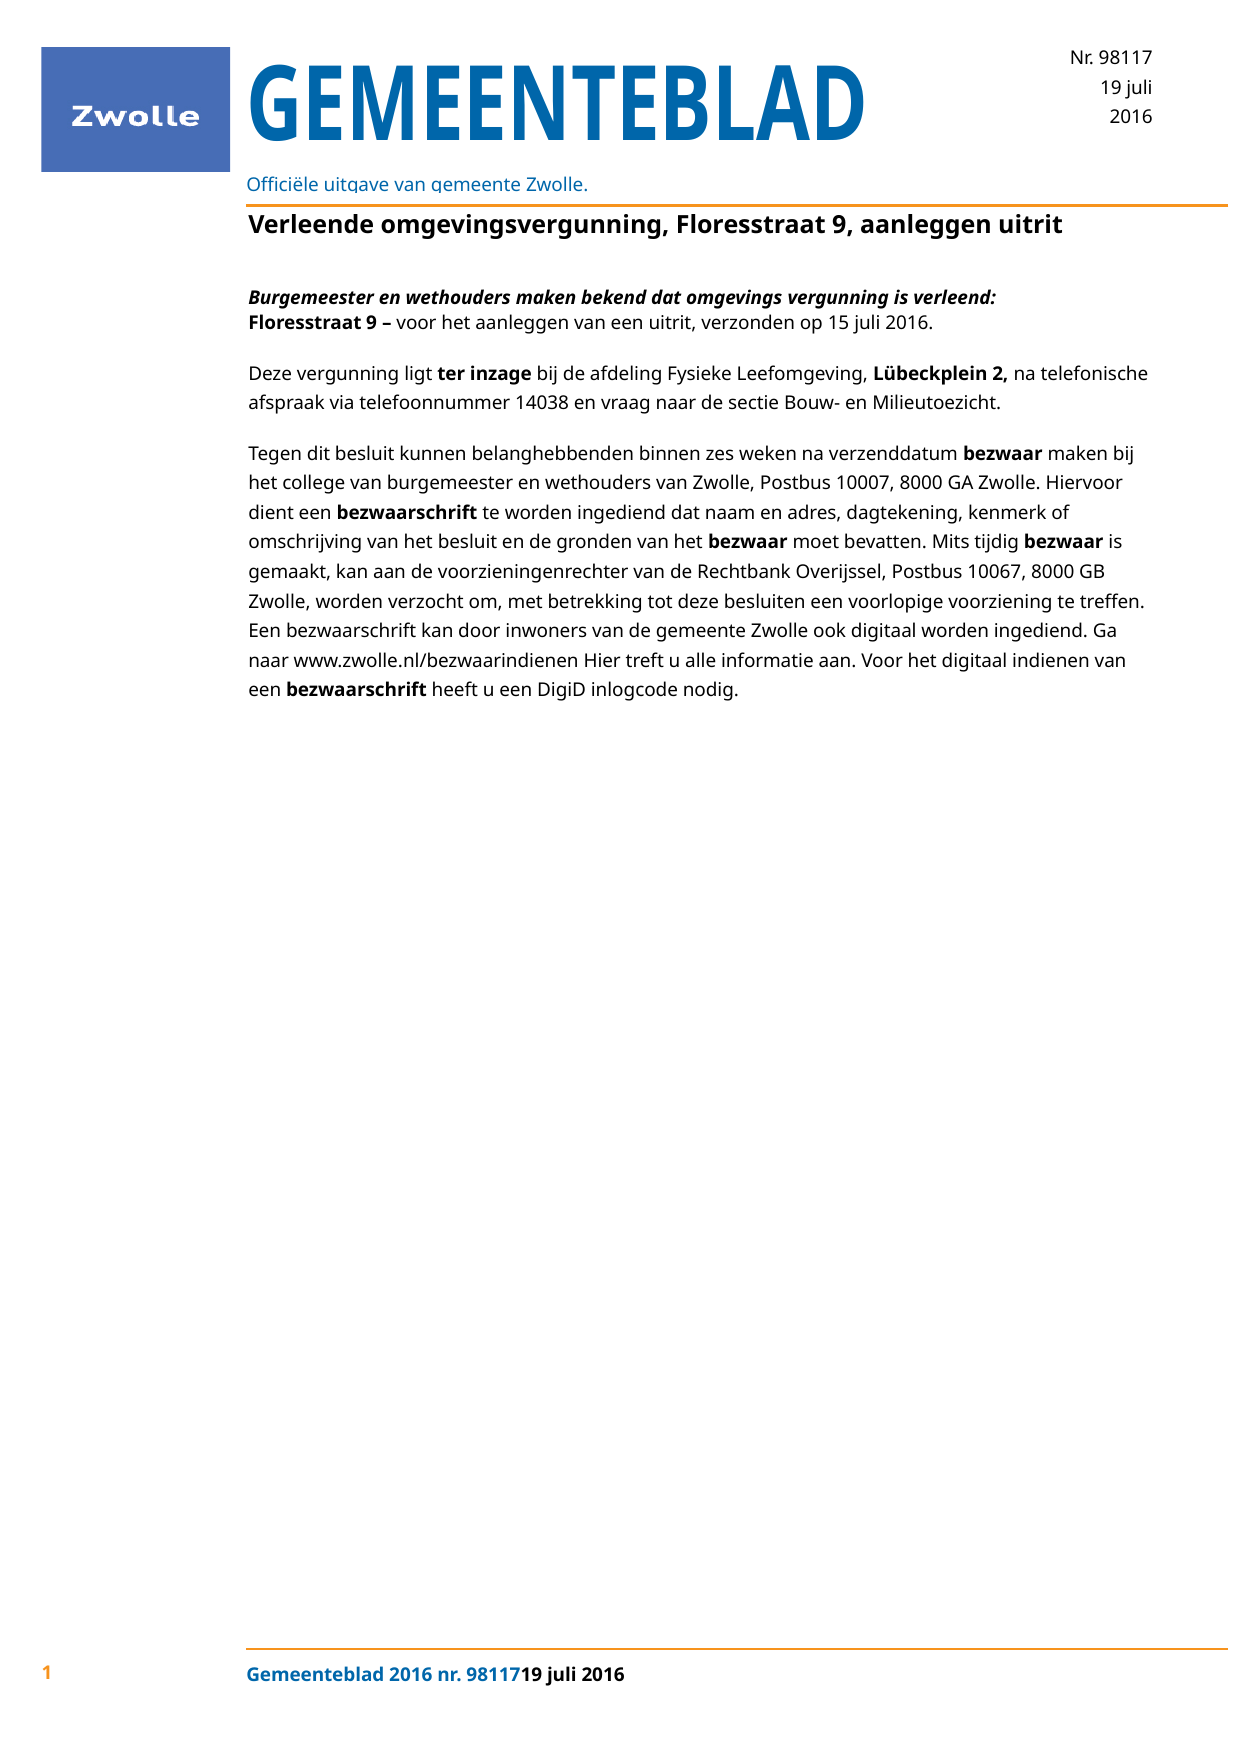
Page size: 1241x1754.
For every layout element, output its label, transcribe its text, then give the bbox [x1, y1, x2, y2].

text Burgemeester en wethouders maken bekend dat omgevings vergunning is verleend: [248, 284, 1152, 309]
text Floresstraat 9 – voor het aanleggen van een uitrit, verzonden op 15 juli 2016. [248, 309, 1152, 335]
text Deze vergunning ligt ter inzage bij de afdeling Fysieke Leefomgeving, Lübeckplein 2, na telefonische afspraak via telefoonnummer 14038 en vraag naar de sectie Bouw- en Milieutoezicht. [248, 360, 1152, 415]
picture [41, 47, 231, 172]
text Verleende omgevingsvergunning, Floresstraat 9, aanleggen uitrit [248, 207, 1152, 241]
text Tegen dit besluit kunnen belanghebbenden binnen zes weken na verzenddatum bezwaar maken bij het college van burgemeester en wethouders van Zwolle, Postbus 10007, 8000 GA Zwolle. Hiervoor dient een bezwaarschrift te worden ingediend dat naam en adres, dagtekening, kenmerk of omschrijving van het besluit en de gronden van het bezwaar moet bevatten. Mits tijdig bezwaar is gemaakt, kan aan de voorzieningenrechter van de Rechtbank Overijssel, Postbus 10067, 8000 GB Zwolle, worden verzocht om, met betrekking tot deze besluiten een voorlopige voorziening te treffen. Een bezwaarschrift kan door inwoners van de gemeente Zwolle ook digitaal worden ingediend. Ga naar www.zwolle.nl/bezwaarindienen Hier treft u alle informatie aan. Voor het digitaal indienen van een bezwaarschrift heeft u een DigiD inlogcode nodig. [248, 440, 1152, 702]
